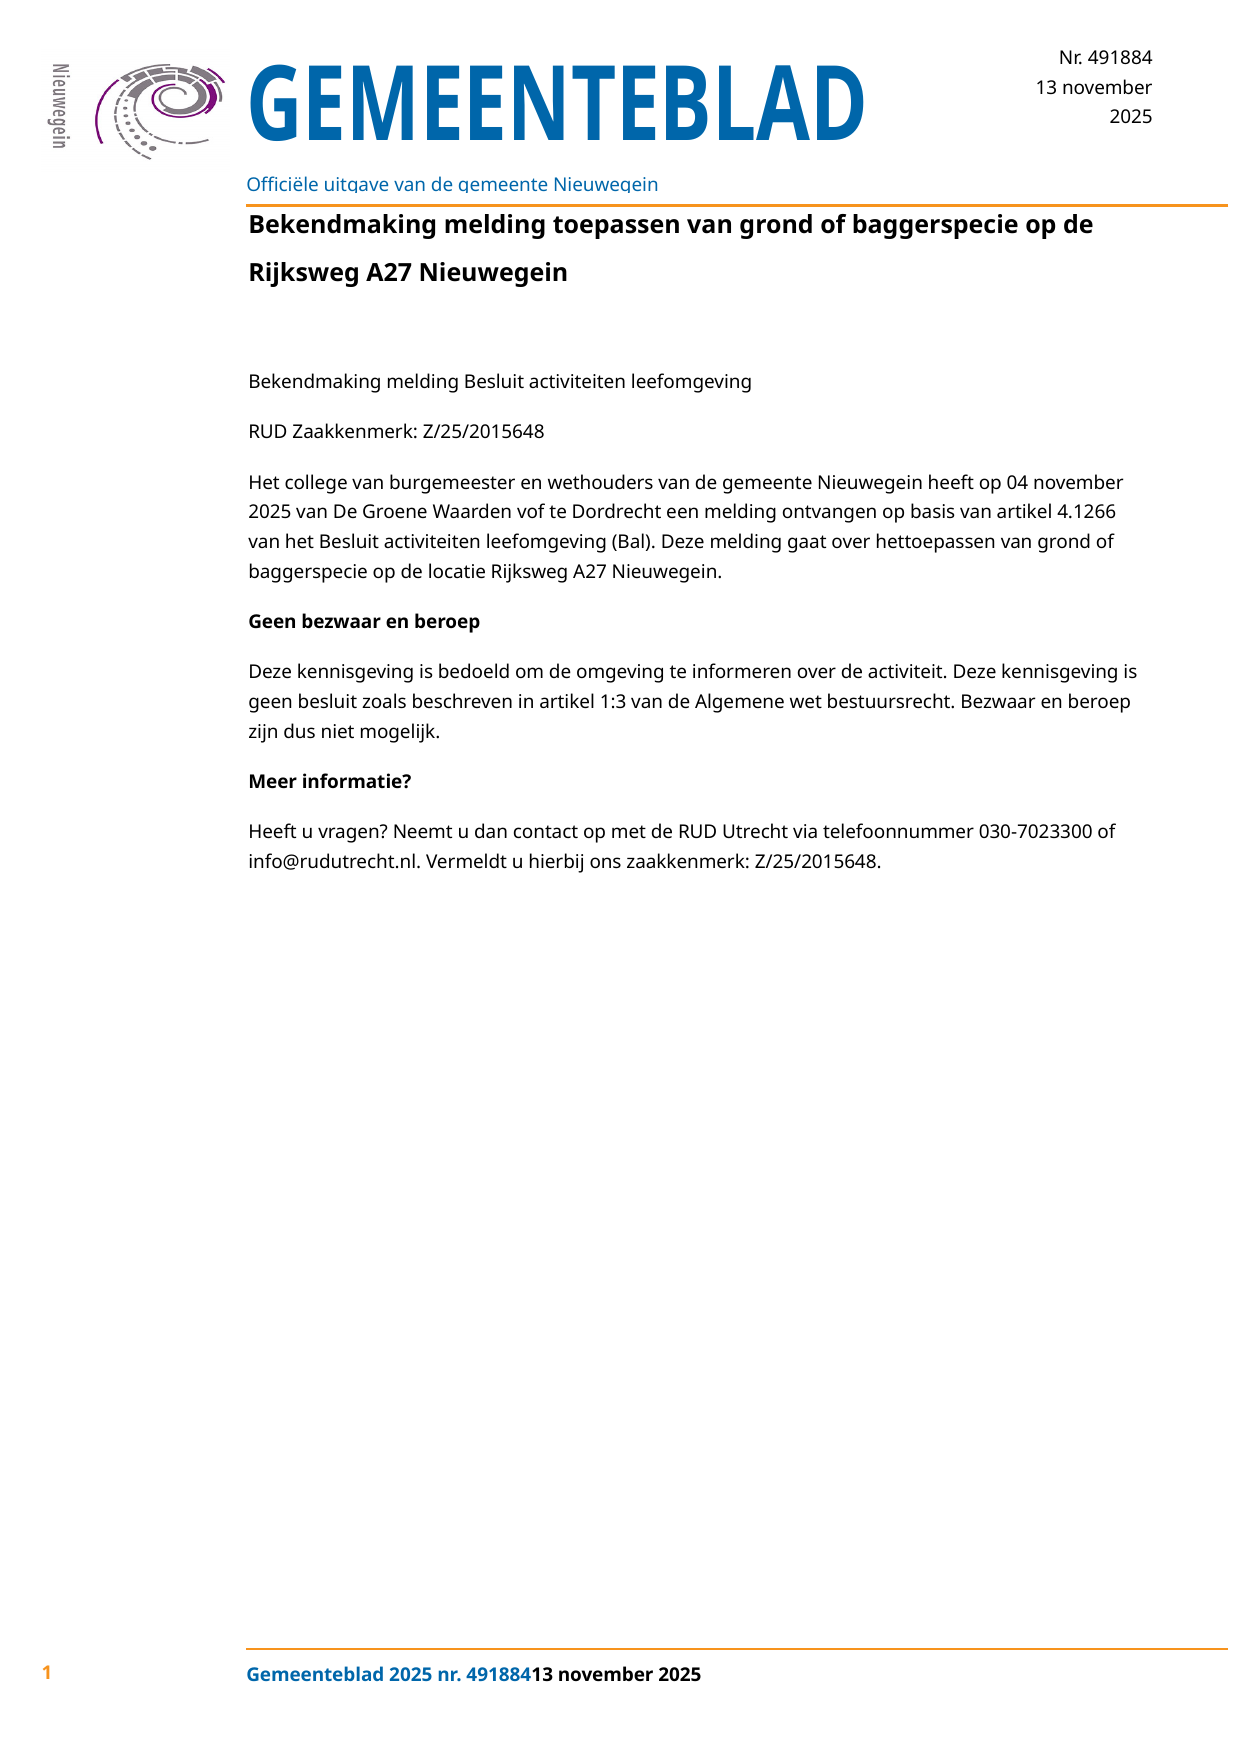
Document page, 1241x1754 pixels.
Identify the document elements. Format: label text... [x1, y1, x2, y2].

text Meer informatie? [248, 768, 1152, 794]
text Deze kennisgeving is bedoeld om de omgeving te informeren over de activiteit. Deze kennisgeving is geen besluit zoals beschreven in artikel 1:3 van de Algemene wet bestuursrecht. Bezwaar en beroep zijn dus niet mogelijk. [248, 659, 1152, 744]
text Bekendmaking melding toepassen van grond of baggerspecie op de Rijksweg A27 Nieuwegein [248, 207, 1152, 288]
text Bekendmaking melding Besluit activiteiten leefomgeving [248, 368, 1152, 394]
text Geen bezwaar en beroep [248, 608, 1152, 634]
text RUD Zaakkenmerk: Z/25/2015648 [248, 419, 1152, 444]
picture [41, 47, 231, 172]
text Het college van burgemeester en wethouders van de gemeente Nieuwegein heeft op 04 november 2025 van De Groene Waarden vof te Dordrecht een melding ontvangen op basis van artikel 4.1266 van het Besluit activiteiten leefomgeving (Bal). Deze melding gaat over hettoepassen van grond of baggerspecie op de locatie Rijksweg A27 Nieuwegein. [248, 469, 1152, 584]
text Heeft u vragen? Neemt u dan contact op met de RUD Utrecht via telefoonnummer 030-7023300 of info@rudutrecht.nl. Vermeldt u hierbij ons zaakkenmerk: Z/25/2015648. [248, 819, 1152, 874]
